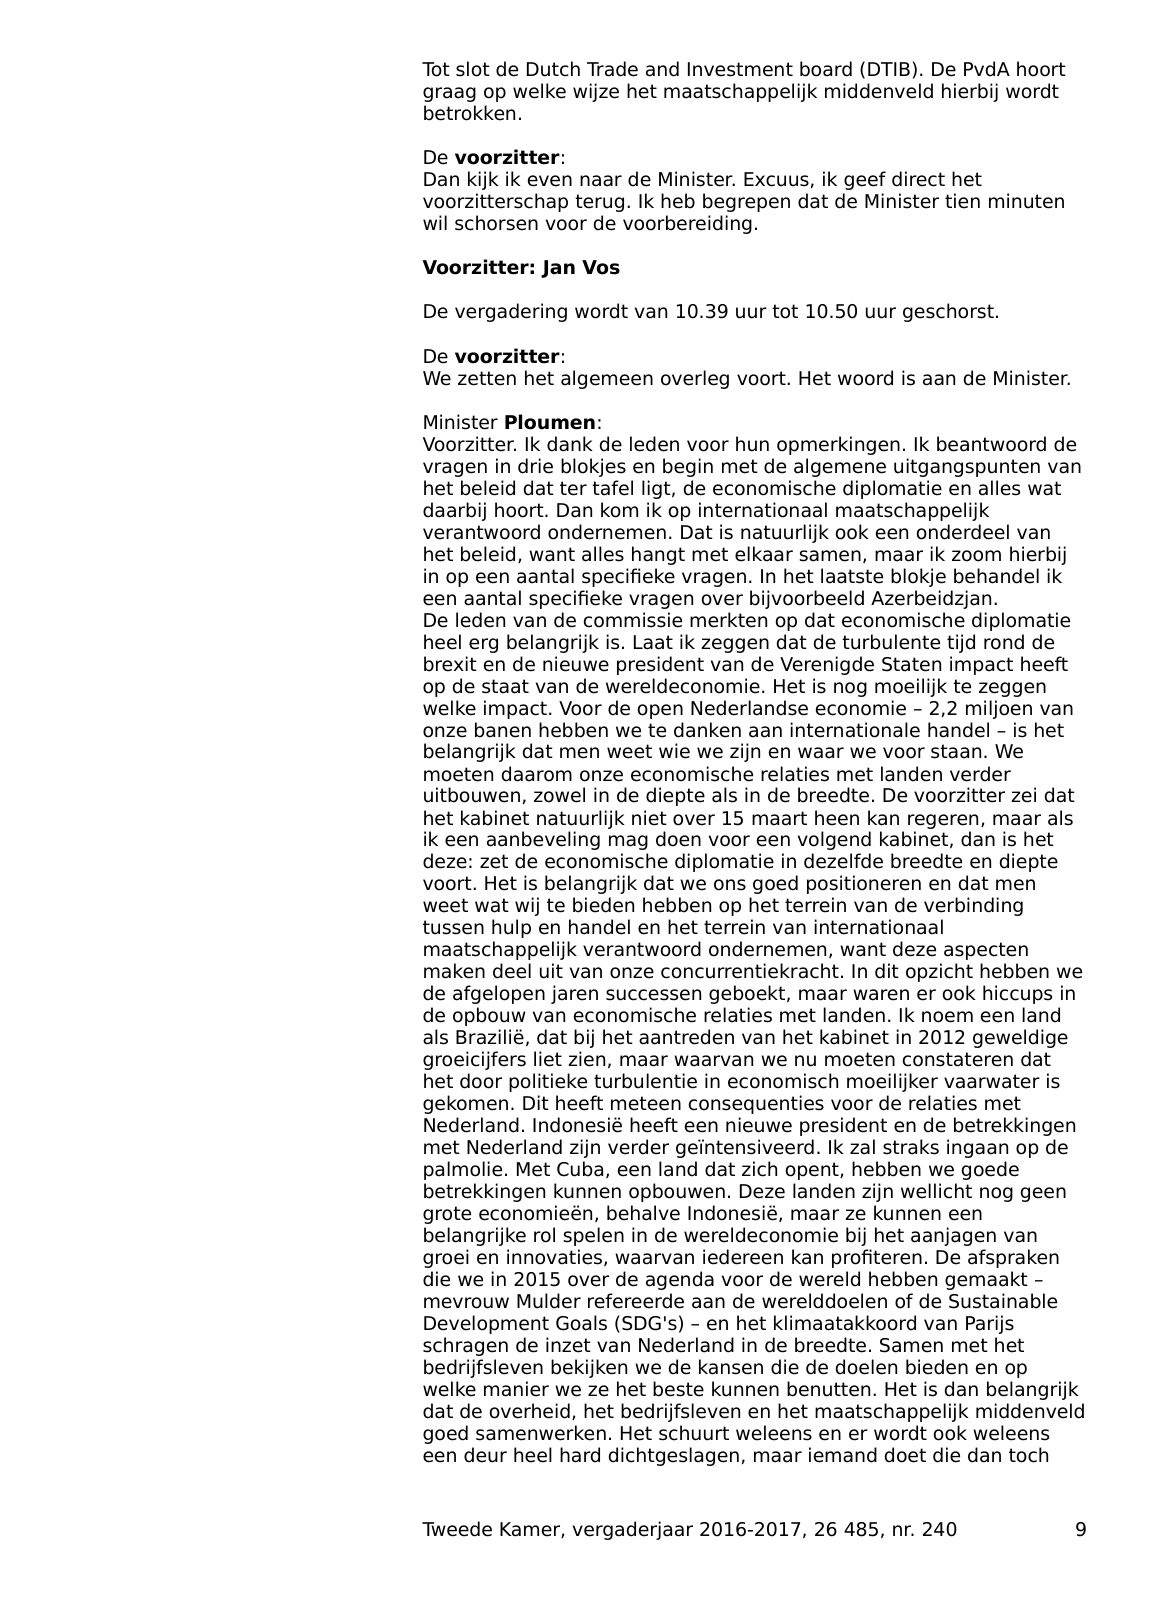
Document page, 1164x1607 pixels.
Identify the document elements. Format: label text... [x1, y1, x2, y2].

text We zetten het algemeen overleg voort. Het woord is aan de Minister. [422, 368, 1087, 389]
text De leden van de commissie merkten op dat economische diplomatie heel erg belangrijk is. Laat ik zeggen dat de turbulente tijd rond de brexit en de nieuwe president van de Verenigde Staten impact heeft op de staat van de wereldeconomie. Het is nog moeilijk te zeggen welke impact. Voor de open Nederlandse economie – 2,2 miljoen van onze banen hebben we te danken aan internationale handel – is het belangrijk dat men weet wie we zijn en waar we voor staan. We moeten daarom onze economische relaties met landen verder uitbouwen, zowel in de diepte als in de breedte. De voorzitter zei dat het kabinet natuurlijk niet over 15 maart heen kan regeren, maar als ik een aanbeveling mag doen voor een volgend kabinet, dan is het deze: zet de economische diplomatie in dezelfde breedte en diepte voort. Het is belangrijk dat we ons goed positioneren en dat men weet wat wij te bieden hebben op het terrein van de verbinding tussen hulp en handel en het terrein van internationaal maatschappelijk verantwoord ondernemen, want deze aspecten maken deel uit van onze concurrentiekracht. In dit opzicht hebben we de afgelopen jaren successen geboekt, maar waren er ook hiccups in de opbouw van economische relaties met landen. Ik noem een land als Brazilië, dat bij het aantreden van het kabinet in 2012 geweldige groeicijfers liet zien, maar waarvan we nu moeten constateren dat het door politieke turbulentie in economisch moeilijker vaarwater is gekomen. Dit heeft meteen consequenties voor de relaties met Nederland. Indonesië heeft een nieuwe president en de betrekkingen met Nederland zijn verder geïntensiveerd. Ik zal straks ingaan op de palmolie. Met Cuba, een land dat zich opent, hebben we goede betrekkingen kunnen opbouwen. Deze landen zijn wellicht nog geen grote economieën, behalve Indonesië, maar ze kunnen een belangrijke rol spelen in de wereldeconomie bij het aanjagen van groei en innovaties, waarvan iedereen kan profiteren. De afspraken die we in 2015 over de agenda voor de wereld hebben gemaakt – mevrouw Mulder refereerde aan de werelddoelen of de Sustainable Development Goals (SDG's) – en het klimaatakkoord van Parijs schragen de inzet van Nederland in de breedte. Samen met het bedrijfsleven bekijken we de kansen die de doelen bieden en op welke manier we ze het beste kunnen benutten. Het is dan belangrijk dat de overheid, het bedrijfsleven en het maatschappelijk middenveld goed samenwerken. Het schuurt weleens en er wordt ook weleens een deur heel hard dichtgeslagen, maar iemand doet die dan toch [422, 609, 1087, 1467]
text Dan kijk ik even naar de Minister. Excuus, ik geef direct het voorzitterschap terug. Ik heb begrepen dat de Minister tien minuten wil schorsen voor de voorbereiding. [422, 169, 1087, 235]
text De voorzitter: [422, 346, 1087, 368]
text De vergadering wordt van 10.39 uur tot 10.50 uur geschorst. [422, 301, 1087, 323]
text Tot slot de Dutch Trade and Investment board (DTIB). De PvdA hoort graag op welke wijze het maatschappelijk middenveld hierbij wordt betrokken. [422, 59, 1087, 125]
subtitle Voorzitter: Jan Vos [422, 257, 1087, 279]
text Voorzitter. Ik dank de leden voor hun opmerkingen. Ik beantwoord de vragen in drie blokjes en begin met de algemene uitgangspunten van het beleid dat ter tafel ligt, de economische diplomatie en alles wat daarbij hoort. Dan kom ik op internationaal maatschappelijk verantwoord ondernemen. Dat is natuurlijk ook een onderdeel van het beleid, want alles hangt met elkaar samen, maar ik zoom hierbij in op een aantal specifieke vragen. In het laatste blokje behandel ik een aantal specifieke vragen over bijvoorbeeld Azerbeidzjan. [422, 434, 1087, 609]
text Minister Ploumen: [422, 412, 1087, 434]
text De voorzitter: [422, 147, 1087, 169]
